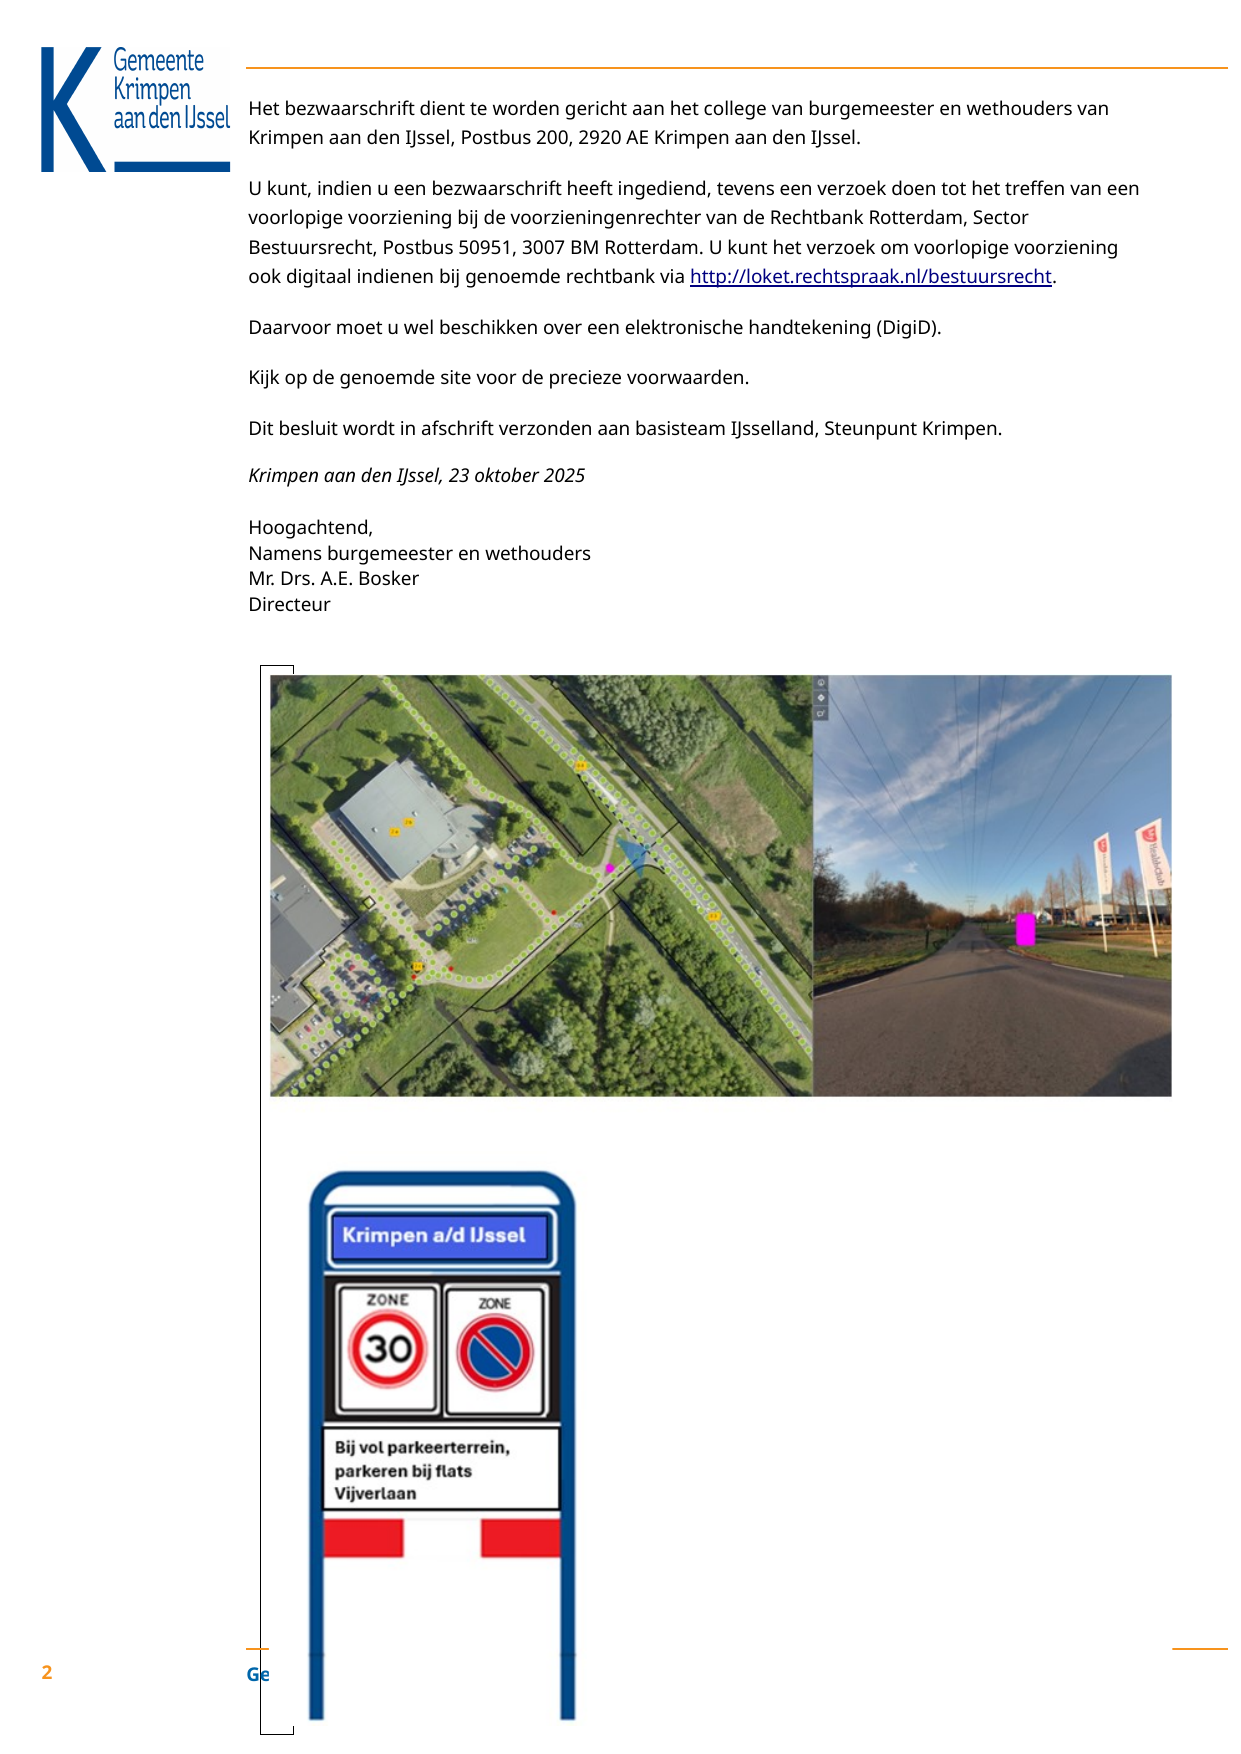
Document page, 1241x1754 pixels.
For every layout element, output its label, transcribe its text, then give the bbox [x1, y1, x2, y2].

text U kunt, indien u een bezwaarschrift heeft ingediend, tevens een verzoek doen tot het treffen van een voorlopige voorziening bij de voorzieningenrechter van de Rechtbank Rotterdam, Sector Bestuursrecht, Postbus 50951, 3007 BM Rotterdam. U kunt het verzoek om voorlopige voorziening ook digitaal indienen bij genoemde rechtbank via http://loket.rechtspraak.nl/bestuursrecht. [248, 175, 1152, 289]
text Daarvoor moet u wel beschikken over een elektronische handtekening (DigiD). [248, 314, 1152, 340]
text Kijk op de genoemde site voor de precieze voorwaarden. [248, 364, 1152, 390]
picture [268, 674, 1173, 1726]
text Het bezwaarschrift dient te worden gericht aan het college van burgemeester en wethouders van Krimpen aan den IJssel, Postbus 200, 2920 AE Krimpen aan den IJssel. [248, 95, 1152, 150]
text Mr. Drs. A.E. Bosker [248, 566, 1152, 591]
text Hoogachtend, [248, 514, 1152, 540]
text Dit besluit wordt in afschrift verzonden aan basisteam IJsselland, Steunpunt Krimpen. [248, 415, 1152, 441]
text Directeur [248, 591, 1152, 617]
picture [41, 47, 231, 172]
text Namens burgemeester en wethouders [248, 540, 1152, 566]
text Krimpen aan den IJssel, 23 oktober 2025 [248, 463, 1152, 488]
